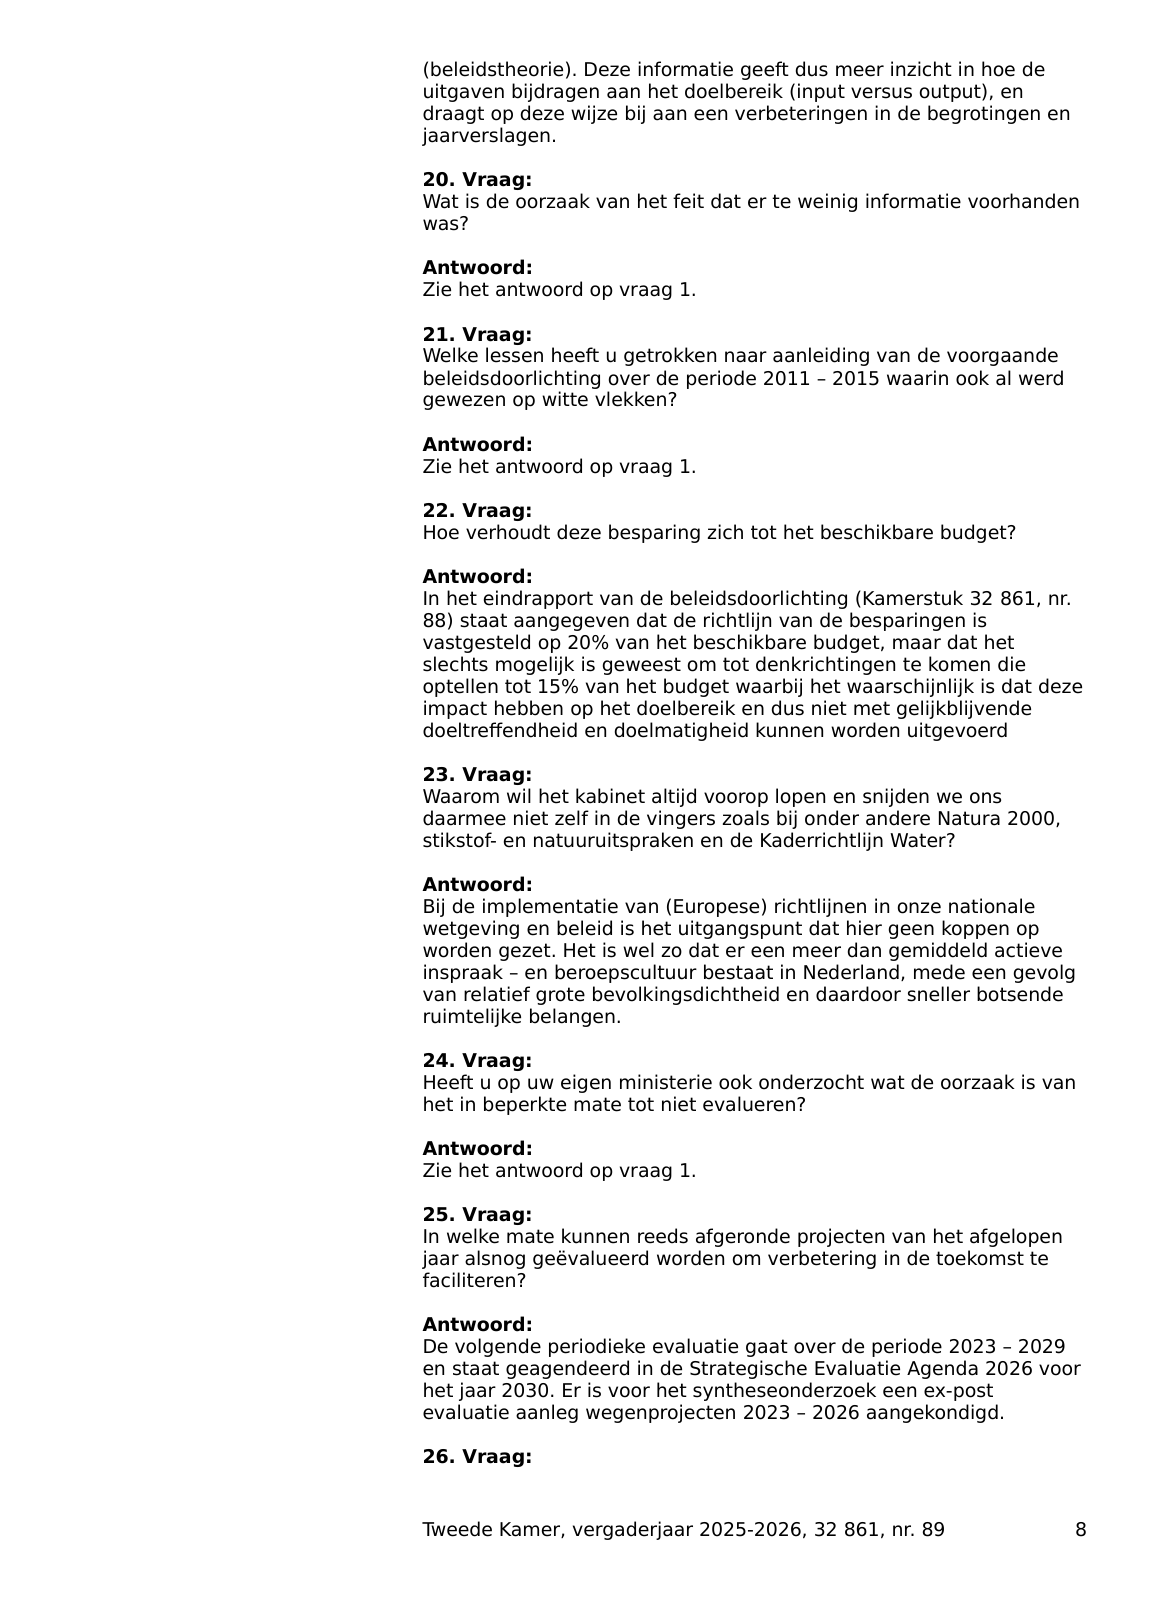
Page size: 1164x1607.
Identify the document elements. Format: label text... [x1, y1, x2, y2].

text Bij de implementatie van (Europese) richtlijnen in onze nationale wetgeving en beleid is het uitgangspunt dat hier geen koppen op worden gezet. Het is wel zo dat er een meer dan gemiddeld actieve inspraak – en beroepscultuur bestaat in Nederland, mede een gevolg van relatief grote bevolkingsdichtheid en daardoor sneller botsende ruimtelijke belangen. [422, 896, 1087, 1028]
text Waarom wil het kabinet altijd voorop lopen en snijden we ons daarmee niet zelf in de vingers zoals bij onder andere Natura 2000, stikstof- en natuuruitspraken en de Kaderrichtlijn Water? [422, 786, 1087, 852]
text De volgende periodieke evaluatie gaat over de periode 2023 – 2029 en staat geagendeerd in de Strategische Evaluatie Agenda 2026 voor het jaar 2030. Er is voor het syntheseonderzoek een ex-post evaluatie aanleg wegenprojecten 2023 – 2026 aangekondigd. [422, 1336, 1087, 1424]
text Zie het antwoord op vraag 1. [422, 456, 1087, 477]
text Antwoord: [422, 874, 1087, 896]
text Antwoord: [422, 1138, 1087, 1160]
text 23. Vraag: [422, 764, 1087, 786]
text (beleidstheorie). Deze informatie geeft dus meer inzicht in hoe de uitgaven bijdragen aan het doelbereik (input versus output), en draagt op deze wijze bij aan een verbeteringen in de begrotingen en jaarverslagen. [422, 59, 1087, 147]
text Welke lessen heeft u getrokken naar aanleiding van de voorgaande beleidsdoorlichting over de periode 2011 – 2015 waarin ook al werd gewezen op witte vlekken? [422, 345, 1087, 411]
text Heeft u op uw eigen ministerie ook onderzocht wat de oorzaak is van het in beperkte mate tot niet evalueren? [422, 1072, 1087, 1116]
text Antwoord: [422, 566, 1087, 588]
text In het eindrapport van de beleidsdoorlichting (Kamerstuk 32 861, nr. 88) staat aangegeven dat de richtlijn van de besparingen is vastgesteld op 20% van het beschikbare budget, maar dat het slechts mogelijk is geweest om tot denkrichtingen te komen die optellen tot 15% van het budget waarbij het waarschijnlijk is dat deze impact hebben op het doelbereik en dus niet met gelijkblijvende doeltreffendheid en doelmatigheid kunnen worden uitgevoerd [422, 588, 1087, 742]
text 26. Vraag: [422, 1446, 1087, 1468]
text Wat is de oorzaak van het feit dat er te weinig informatie voorhanden was? [422, 191, 1087, 235]
text Antwoord: [422, 433, 1087, 456]
text 21. Vraag: [422, 323, 1087, 345]
text 24. Vraag: [422, 1050, 1087, 1072]
text 20. Vraag: [422, 169, 1087, 191]
text Zie het antwoord op vraag 1. [422, 1160, 1087, 1182]
text Antwoord: [422, 257, 1087, 279]
text In welke mate kunnen reeds afgeronde projecten van het afgelopen jaar alsnog geëvalueerd worden om verbetering in de toekomst te faciliteren? [422, 1226, 1087, 1292]
text Antwoord: [422, 1314, 1087, 1336]
text Zie het antwoord op vraag 1. [422, 279, 1087, 301]
text Hoe verhoudt deze besparing zich tot het beschikbare budget? [422, 522, 1087, 544]
text 25. Vraag: [422, 1204, 1087, 1226]
text 22. Vraag: [422, 500, 1087, 522]
